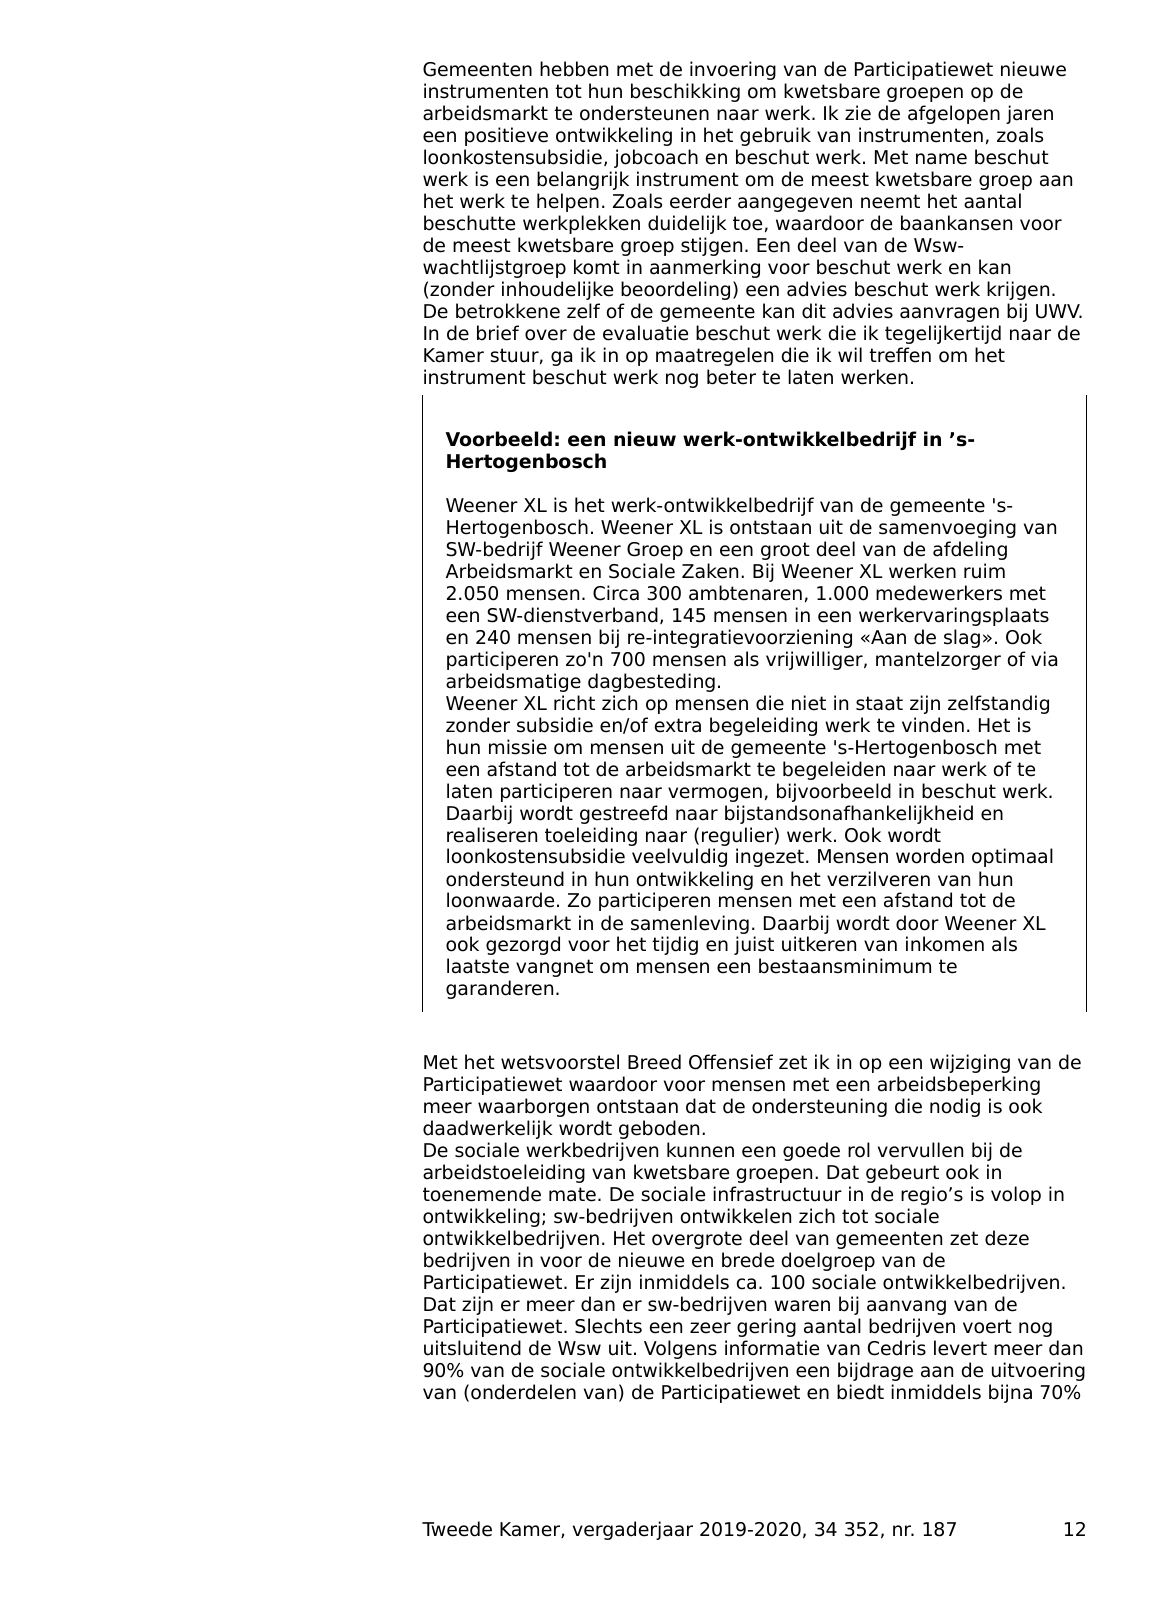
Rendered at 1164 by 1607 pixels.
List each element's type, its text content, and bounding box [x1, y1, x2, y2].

text Gemeenten hebben met de invoering van de Participatiewet nieuwe instrumenten tot hun beschikking om kwetsbare groepen op de arbeidsmarkt te ondersteunen naar werk. Ik zie de afgelopen jaren een positieve ontwikkeling in het gebruik van instrumenten, zoals loonkostensubsidie, jobcoach en beschut werk. Met name beschut werk is een belangrijk instrument om de meest kwetsbare groep aan het werk te helpen. Zoals eerder aangegeven neemt het aantal beschutte werkplekken duidelijk toe, waardoor de baankansen voor de meest kwetsbare groep stijgen. Een deel van de Wsw-wachtlijstgroep komt in aanmerking voor beschut werk en kan (zonder inhoudelijke beoordeling) een advies beschut werk krijgen. De betrokkene zelf of de gemeente kan dit advies aanvragen bij UWV. In de brief over de evaluatie beschut werk die ik tegelijkertijd naar de Kamer stuur, ga ik in op maatregelen die ik wil treffen om het instrument beschut werk nog beter te laten werken. [422, 59, 1087, 389]
table_header Voorbeeld: een nieuw werk-ontwikkelbedrijf in ’s-Hertogenbosch Weener XL is het werk-ontwikkelbedrijf van de gemeente 's-Hertogenbosch. Weener XL is ontstaan uit de samenvoeging van SW-bedrijf Weener Groep en een groot deel van de afdeling Arbeidsmarkt en Sociale Zaken. Bij Weener XL werken ruim 2.050 mensen. Circa 300 ambtenaren, 1.000 medewerkers met een SW-dienstverband, 145 mensen in een werkervaringsplaats en 240 mensen bij re-integratievoorziening «Aan de slag». Ook participeren zo'n 700 mensen als vrijwilliger, mantelzorger of via arbeidsmatige dagbesteding. Weener XL richt zich op mensen die niet in staat zijn zelfstandig zonder subsidie en/of extra begeleiding werk te vinden. Het is hun missie om mensen uit de gemeente 's-Hertogenbosch met een afstand tot de arbeidsmarkt te begeleiden naar werk of te laten participeren naar vermogen, bijvoorbeeld in beschut werk. Daarbij wordt gestreefd naar bijstandsonafhankelijkheid en realiseren toeleiding naar (regulier) werk. Ook wordt loonkostensubsidie veelvuldig ingezet. Mensen worden optimaal ondersteund in hun ontwikkeling en het verzilveren van hun loonwaarde. Zo participeren mensen met een afstand tot de arbeidsmarkt in de samenleving. Daarbij wordt door Weener XL ook gezorgd voor het tijdig en juist uitkeren van inkomen als laatste vangnet om mensen een bestaansminimum te garanderen. [423, 395, 1086, 1012]
text Met het wetsvoorstel Breed Offensief zet ik in op een wijziging van de Participatiewet waardoor voor mensen met een arbeidsbeperking meer waarborgen ontstaan dat de ondersteuning die nodig is ook daadwerkelijk wordt geboden. [422, 1052, 1087, 1140]
text De sociale werkbedrijven kunnen een goede rol vervullen bij de arbeidstoeleiding van kwetsbare groepen. Dat gebeurt ook in toenemende mate. De sociale infrastructuur in de regio’s is volop in ontwikkeling; sw-bedrijven ontwikkelen zich tot sociale ontwikkelbedrijven. Het overgrote deel van gemeenten zet deze bedrijven in voor de nieuwe en brede doelgroep van de Participatiewet. Er zijn inmiddels ca. 100 sociale ontwikkelbedrijven. Dat zijn er meer dan er sw-bedrijven waren bij aanvang van de Participatiewet. Slechts een zeer gering aantal bedrijven voert nog uitsluitend de Wsw uit. Volgens informatie van Cedris levert meer dan 90% van de sociale ontwikkelbedrijven een bijdrage aan de uitvoering van (onderdelen van) de Participatiewet en biedt inmiddels bijna 70% [422, 1140, 1087, 1404]
